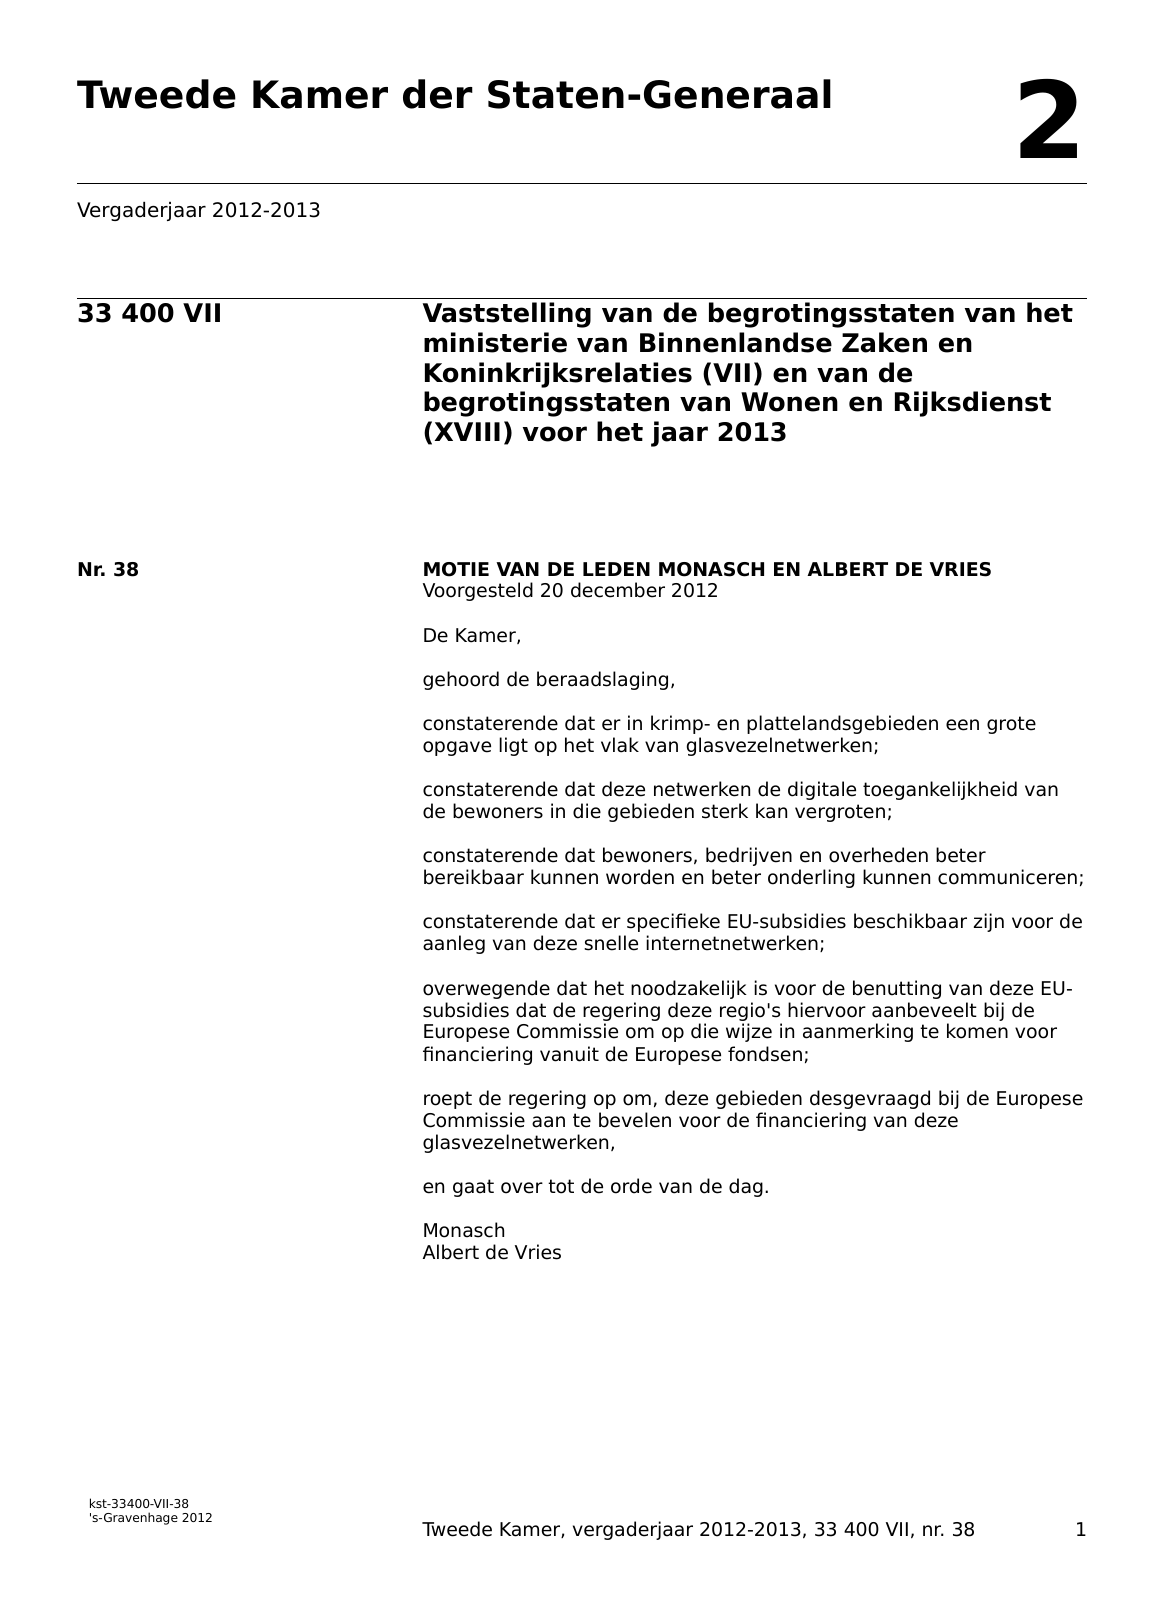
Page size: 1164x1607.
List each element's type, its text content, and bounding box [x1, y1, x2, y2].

text constaterende dat er in krimp- en plattelandsgebieden een grote opgave ligt op het vlak van glasvezelnetwerken; [422, 713, 1087, 757]
text overwegende dat het noodzakelijk is voor de benutting van deze EU-subsidies dat de regering deze regio's hiervoor aanbeveelt bij de Europese Commissie om op die wijze in aanmerking te komen voor financiering vanuit de Europese fondsen; [422, 977, 1087, 1065]
text gehoord de beraadslaging, [422, 669, 1087, 691]
text De Kamer, [422, 624, 1087, 647]
table_cell Vergaderjaar 2012-2013 [77, 184, 1087, 298]
text Voorgesteld 20 december 2012 [422, 580, 1087, 602]
subtitle Nr. 38 MOTIE VAN DE LEDEN MONASCH EN ALBERT DE VRIES [77, 558, 1087, 580]
text 's-Gravenhage 2012 [88, 1511, 323, 1525]
text Albert de Vries [422, 1242, 1087, 1264]
subtitle 33 400 VII Vaststelling van de begrotingsstaten van het ministerie van Binnenlandse Zaken en Koninkrijksrelaties (VII) en van de begrotingsstaten van Wonen en Rijksdienst (XVIII) voor het jaar 2013 [77, 299, 1087, 447]
text kst-33400-VII-38 [88, 1497, 323, 1511]
text en gaat over tot de orde van de dag. [422, 1176, 1087, 1198]
text constaterende dat er specifieke EU-subsidies beschikbaar zijn voor de aanleg van deze snelle internetnetwerken; [422, 911, 1087, 955]
text roept de regering op om, deze gebieden desgevraagd bij de Europese Commissie aan te bevelen voor de financiering van deze glasvezelnetwerken, [422, 1088, 1087, 1153]
text Monasch [422, 1220, 1087, 1242]
table_header 2 [886, 59, 1087, 183]
text constaterende dat bewoners, bedrijven en overheden beter bereikbaar kunnen worden en beter onderling kunnen communiceren; [422, 845, 1087, 889]
table_header Tweede Kamer der Staten-Generaal [77, 59, 886, 183]
text constaterende dat deze netwerken de digitale toegankelijkheid van de bewoners in die gebieden sterk kan vergroten; [422, 779, 1087, 823]
